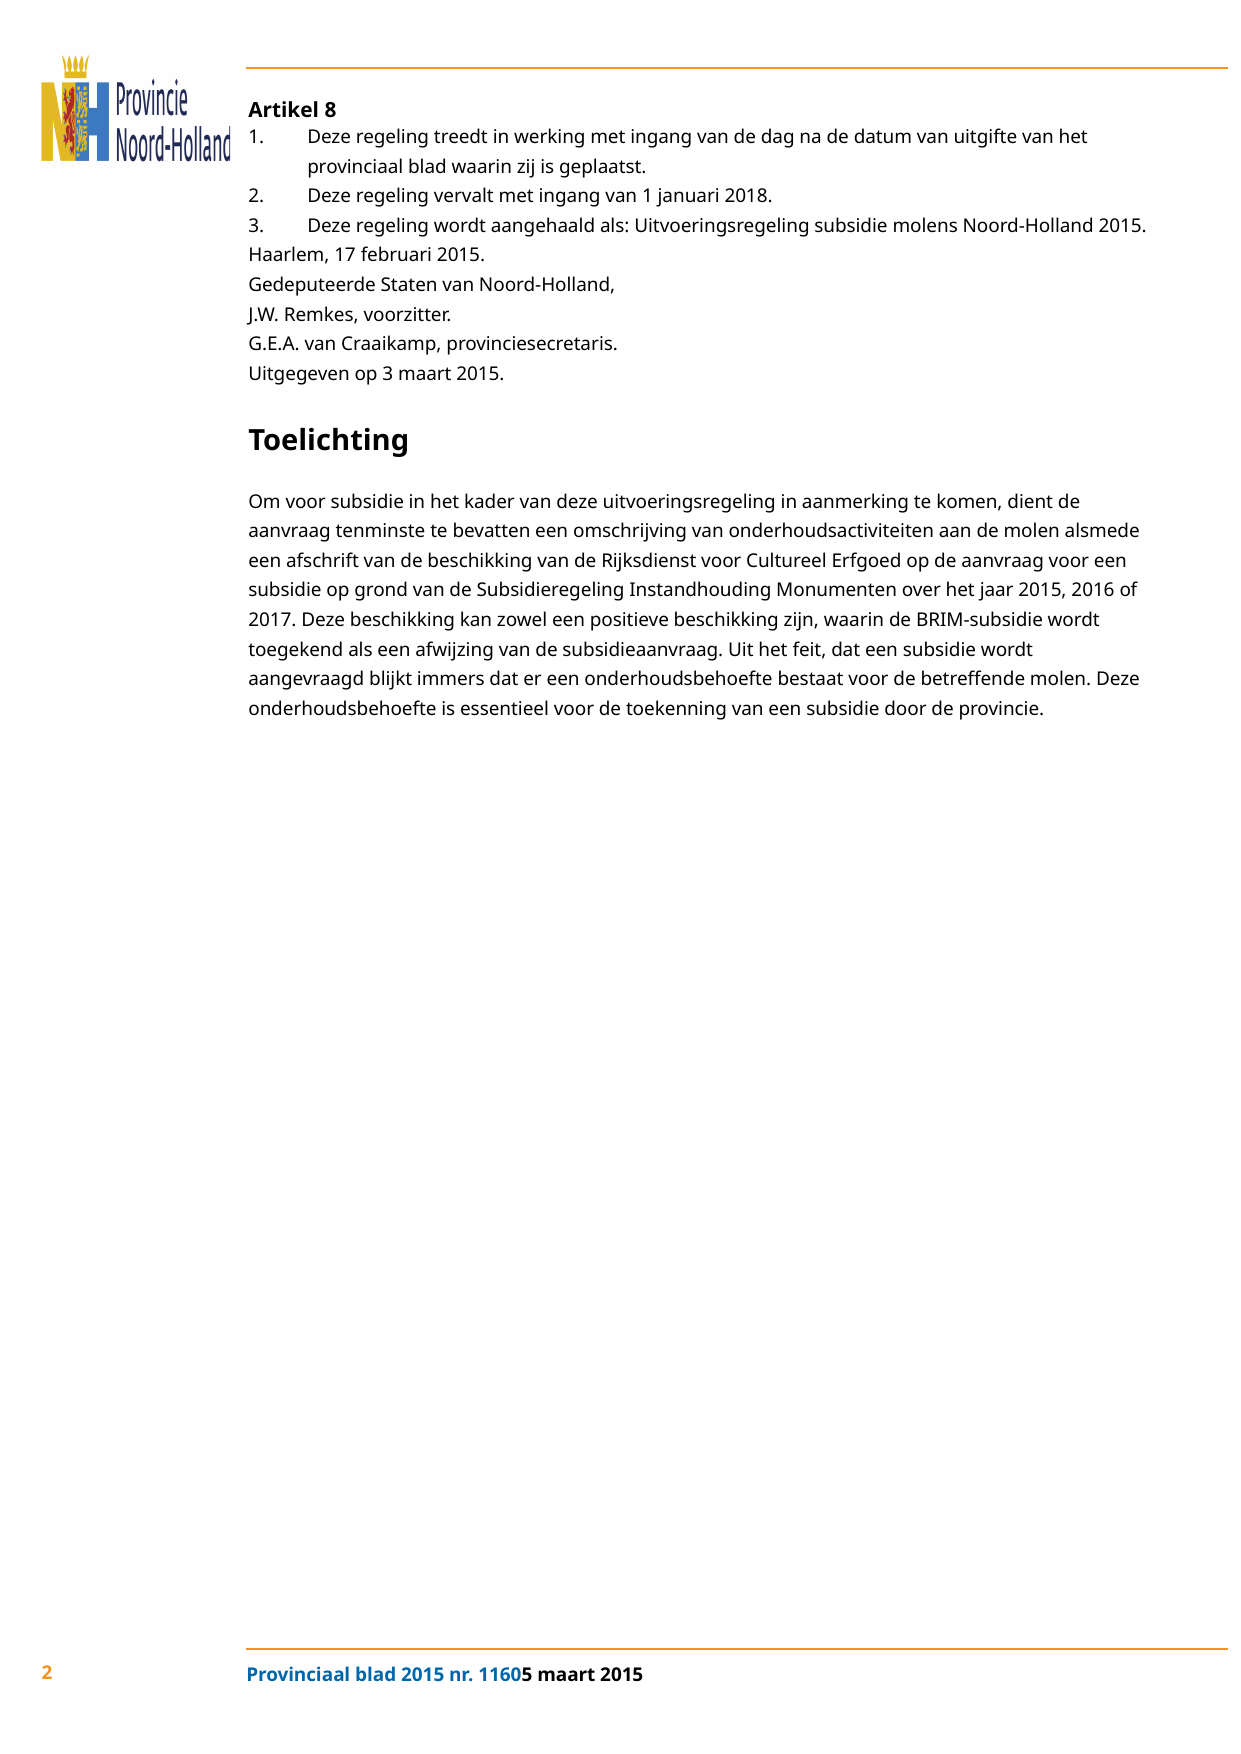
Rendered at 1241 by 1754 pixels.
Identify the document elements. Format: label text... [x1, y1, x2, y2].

text Toelichting [248, 419, 1152, 459]
list Deze regeling wordt aangehaald als: Uitvoeringsregeling subsidie molens Noord-Holland 2015. [248, 212, 1152, 238]
text Uitgegeven op 3 maart 2015. [248, 360, 1152, 386]
list Deze regeling treedt in werking met ingang van de dag na de datum van uitgifte van het provinciaal blad waarin zij is geplaatst. [248, 123, 1152, 178]
text Artikel 8 [248, 95, 1152, 123]
picture [41, 47, 231, 172]
text G.E.A. van Craaikamp, provinciesecretaris. [248, 330, 1152, 356]
list Deze regeling vervalt met ingang van 1 januari 2018. [248, 182, 1152, 208]
text Om voor subsidie in het kader van deze uitvoeringsregeling in aanmerking te komen, dient de aanvraag tenminste te bevatten een omschrijving van onderhoudsactiviteiten aan de molen alsmede een afschrift van de beschikking van de Rijksdienst voor Cultureel Erfgoed op de aanvraag voor een subsidie op grond van de Subsidieregeling Instandhouding Monumenten over het jaar 2015, 2016 of 2017. Deze beschikking kan zowel een positieve beschikking zijn, waarin de BRIM-subsidie wordt toegekend als een afwijzing van de subsidieaanvraag. Uit het feit, dat een subsidie wordt aangevraagd blijkt immers dat er een onderhoudsbehoefte bestaat voor de betreffende molen. Deze onderhoudsbehoefte is essentieel voor de toekenning van een subsidie door de provincie. [248, 488, 1152, 721]
text Haarlem, 17 februari 2015. [248, 242, 1152, 267]
text J.W. Remkes, voorzitter. [248, 301, 1152, 326]
text Gedeputeerde Staten van Noord-Holland, [248, 271, 1152, 297]
